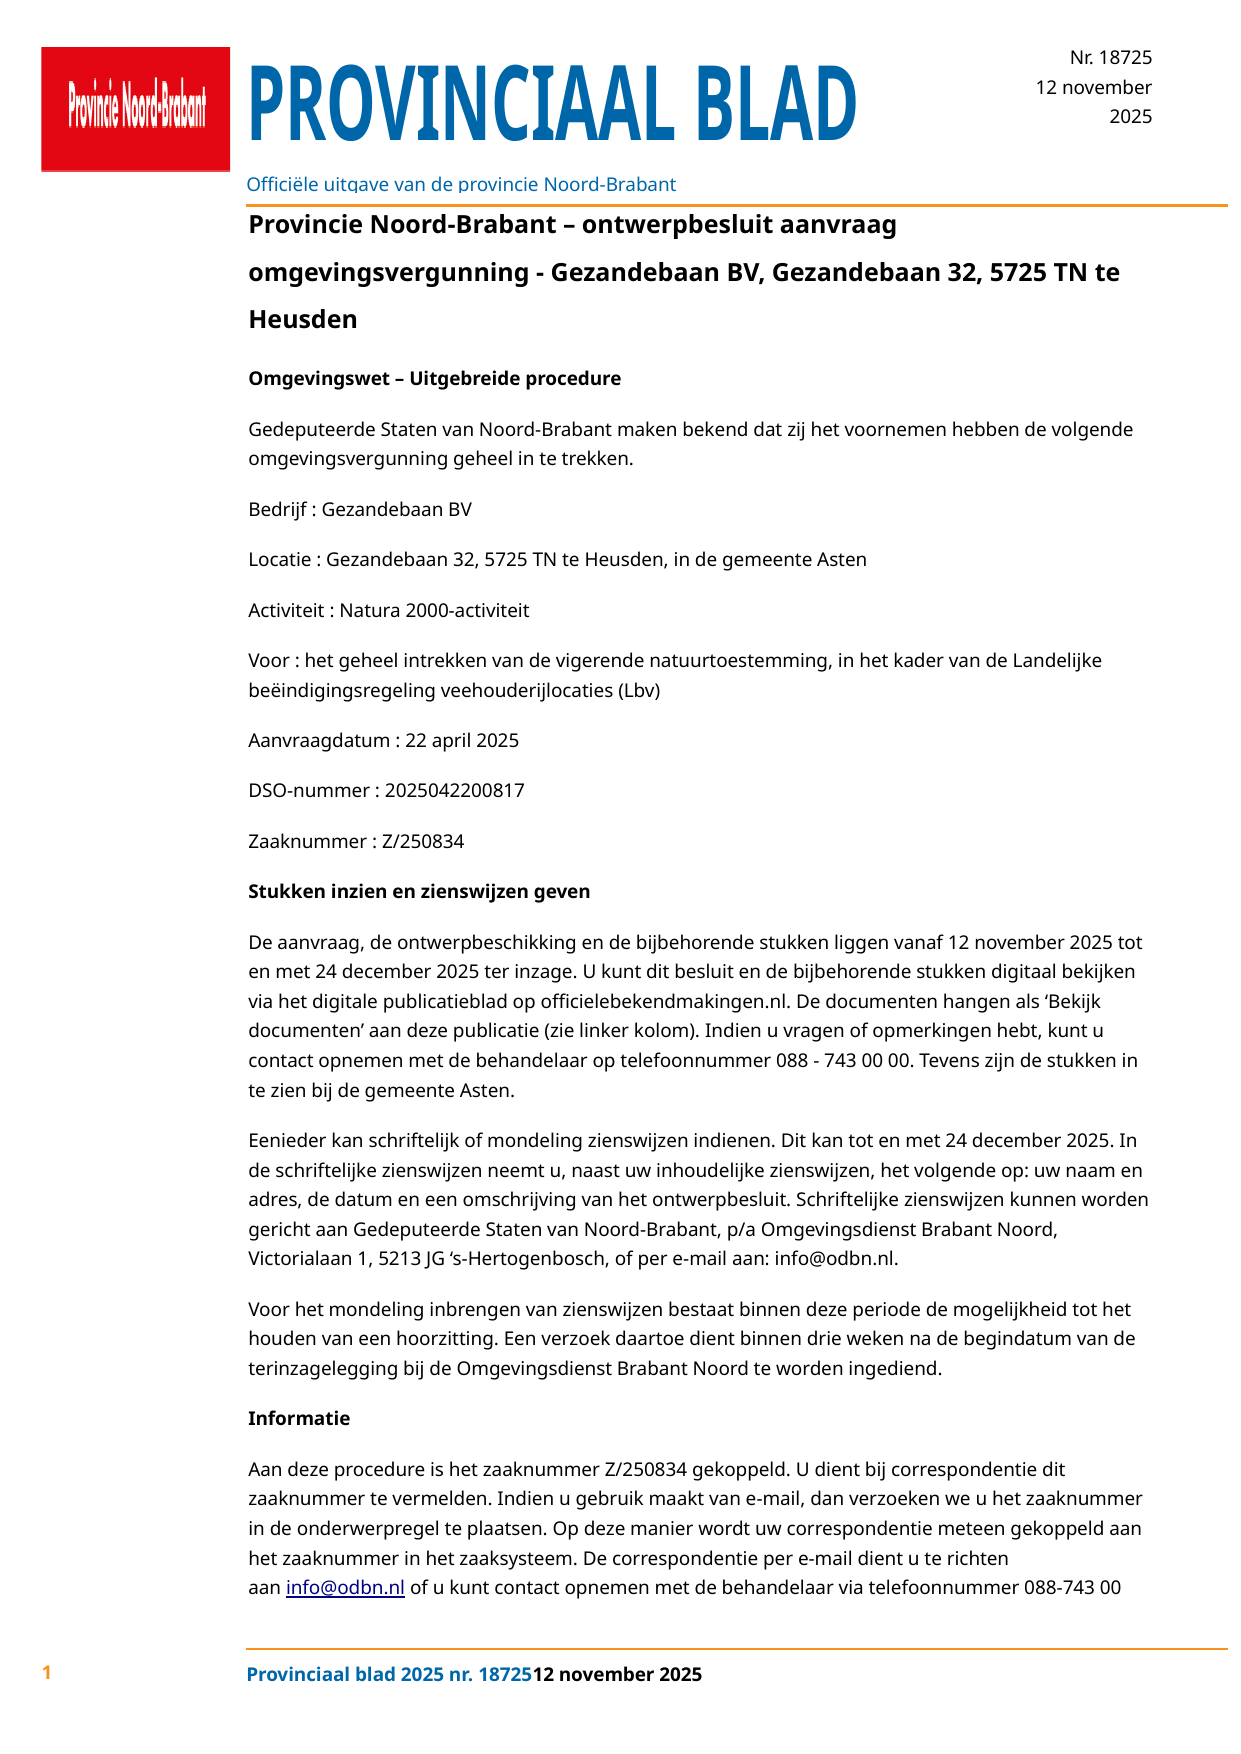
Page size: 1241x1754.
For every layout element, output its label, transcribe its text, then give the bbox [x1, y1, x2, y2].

text Locatie : Gezandebaan 32, 5725 TN te Heusden, in de gemeente Asten [248, 546, 1152, 572]
text DSO-nummer : 2025042200817 [248, 778, 1152, 803]
text Voor het mondeling inbrengen van zienswijzen bestaat binnen deze periode de mogelijkheid tot het houden van een hoorzitting. Een verzoek daartoe dient binnen drie weken na de begindatum van de terinzagelegging bij de Omgevingsdienst Brabant Noord te worden ingediend. [248, 1296, 1152, 1381]
text Provincie Noord-Brabant – ontwerpbesluit aanvraag omgevingsvergunning - Gezandebaan BV, Gezandebaan 32, 5725 TN te Heusden [248, 207, 1152, 336]
text Bedrijf : Gezandebaan BV [248, 496, 1152, 522]
text Stukken inzien en zienswijzen geven [248, 878, 1152, 904]
picture [41, 47, 231, 172]
text De aanvraag, de ontwerpbeschikking en de bijbehorende stukken liggen vanaf 12 november 2025 tot en met 24 december 2025 ter inzage. U kunt dit besluit en de bijbehorende stukken digitaal bekijken via het digitale publicatieblad op officielebekendmakingen.nl. De documenten hangen als ‘Bekijk documenten’ aan deze publicatie (zie linker kolom). Indien u vragen of opmerkingen hebt, kunt u contact opnemen met de behandelaar op telefoonnummer 088 - 743 00 00. Tevens zijn de stukken in te zien bij de gemeente Asten. [248, 929, 1152, 1102]
text Omgevingswet – Uitgebreide procedure [248, 366, 1152, 391]
text Voor : het geheel intrekken van de vigerende natuurtoestemming, in het kader van de Landelijke beëindigingsregeling veehouderijlocaties (Lbv) [248, 647, 1152, 702]
text Aan deze procedure is het zaaknummer Z/250834 gekoppeld. U dient bij correspondentie dit zaaknummer te vermelden. Indien u gebruik maakt van e-mail, dan verzoeken we u het zaaknummer in de onderwerpregel te plaatsen. Op deze manier wordt uw correspondentie meteen gekoppeld aan het zaaknummer in het zaaksysteem. De correspondentie per e-mail dient u te richten aan info@odbn.nl of u kunt contact opnemen met de behandelaar via telefoonnummer 088-743 00 [248, 1456, 1152, 1600]
text Gedeputeerde Staten van Noord-Brabant maken bekend dat zij het voornemen hebben de volgende omgevingsvergunning geheel in te trekken. [248, 416, 1152, 471]
text Aanvraagdatum : 22 april 2025 [248, 727, 1152, 753]
text Zaaknummer : Z/250834 [248, 828, 1152, 854]
text Eenieder kan schriftelijk of mondeling zienswijzen indienen. Dit kan tot en met 24 december 2025. In de schriftelijke zienswijzen neemt u, naast uw inhoudelijke zienswijzen, het volgende op: uw naam en adres, de datum en een omschrijving van het ontwerpbesluit. Schriftelijke zienswijzen kunnen worden gericht aan Gedeputeerde Staten van Noord-Brabant, p/a Omgevingsdienst Brabant Noord, Victorialaan 1, 5213 JG ‘s-Hertogenbosch, of per e-mail aan: info@odbn.nl. [248, 1127, 1152, 1271]
text Activiteit : Natura 2000-activiteit [248, 597, 1152, 622]
text Informatie [248, 1406, 1152, 1431]
